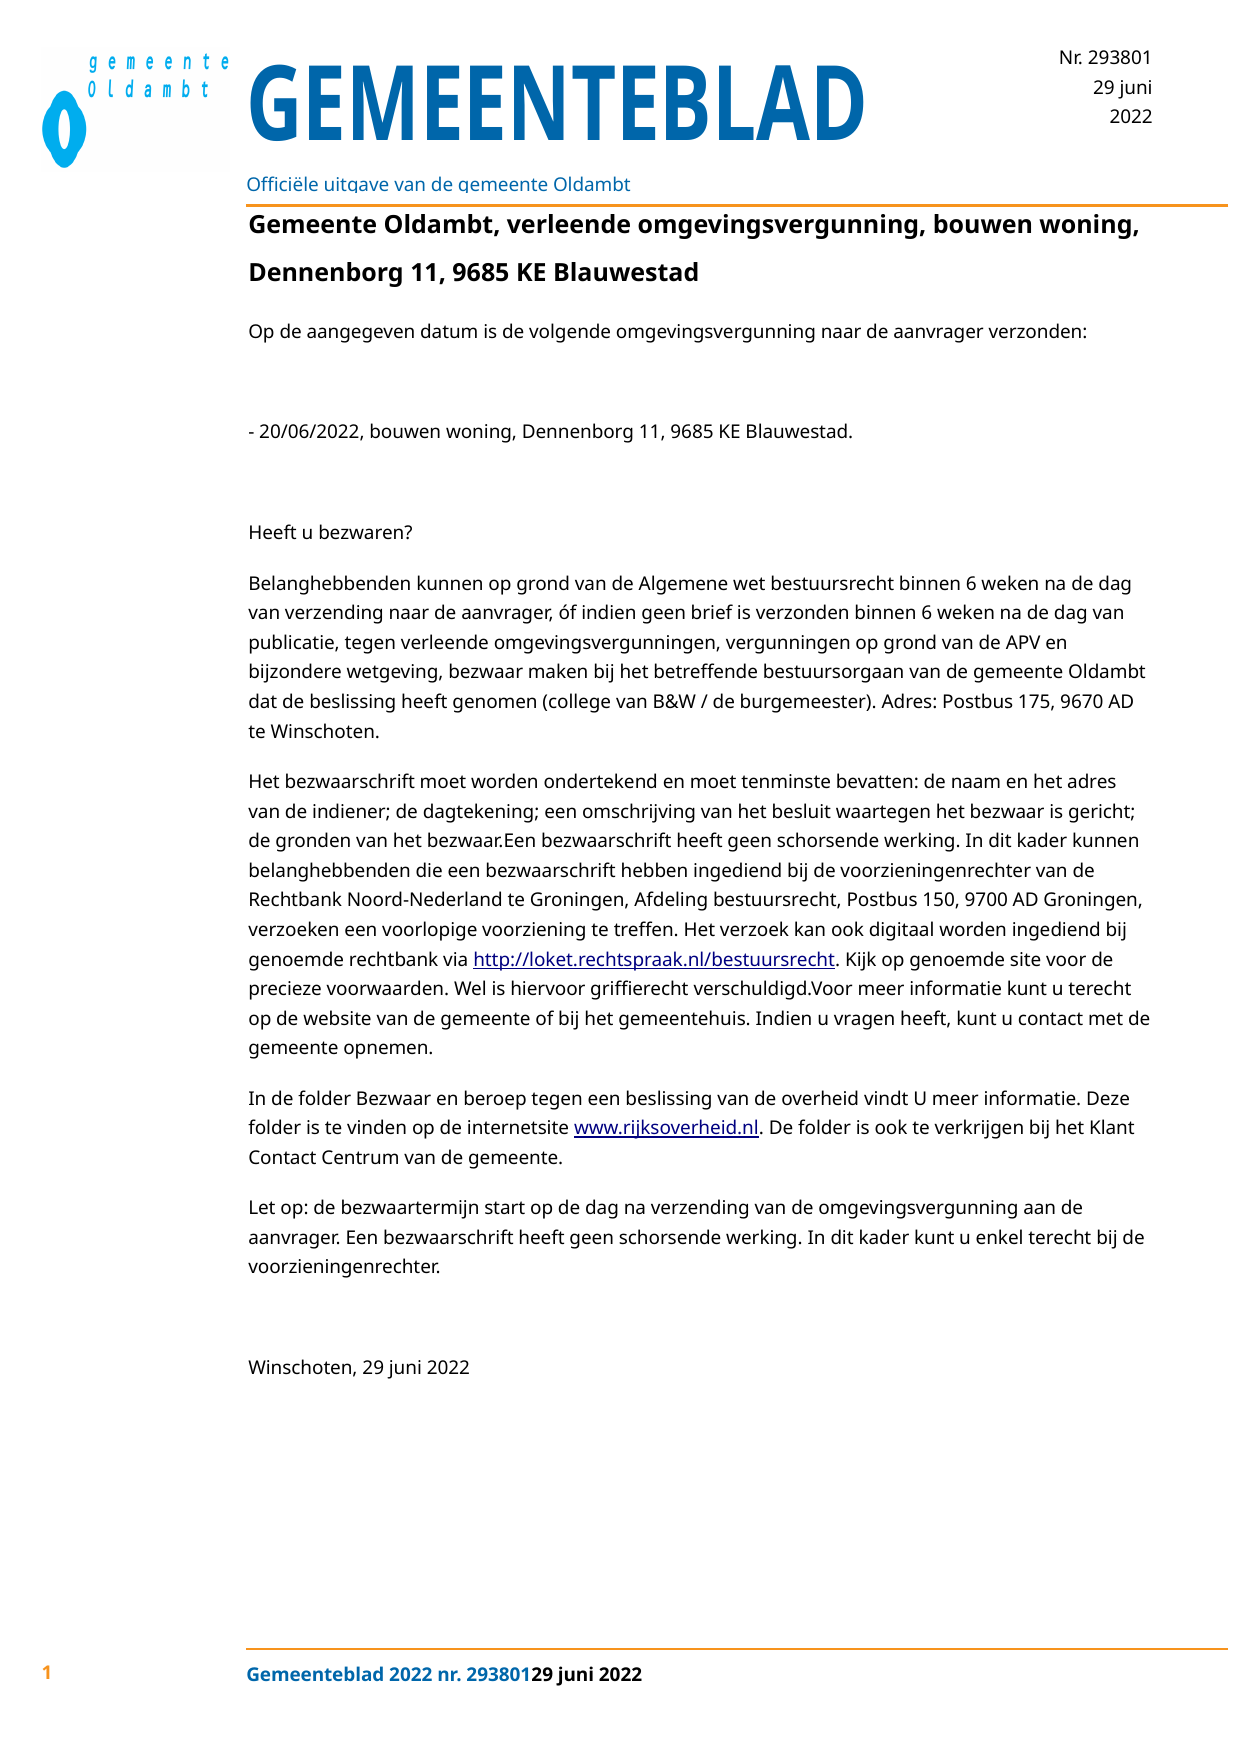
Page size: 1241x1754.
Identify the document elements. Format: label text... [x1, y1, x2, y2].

picture [41, 47, 231, 172]
text In de folder Bezwaar en beroep tegen een beslissing van de overheid vindt U meer informatie. Deze folder is te vinden op de internetsite www.rijksoverheid.nl. De folder is ook te verkrijgen bij het Klant Contact Centrum van de gemeente. [248, 1085, 1152, 1170]
text Let op: de bezwaartermijn start op de dag na verzending van de omgevingsvergunning aan de aanvrager. Een bezwaarschrift heeft geen schorsende werking. In dit kader kunt u enkel terecht bij de voorzieningenrechter. [248, 1194, 1152, 1279]
text Winschoten, 29 juni 2022 [248, 1354, 1152, 1380]
text Belanghebbenden kunnen op grond van de Algemene wet bestuursrecht binnen 6 weken na de dag van verzending naar de aanvrager, óf indien geen brief is verzonden binnen 6 weken na de dag van publicatie, tegen verleende omgevingsvergunningen, vergunningen op grond van de APV en bijzondere wetgeving, bezwaar maken bij het betreffende bestuursorgaan van de gemeente Oldambt dat de beslissing heeft genomen (college van B&W / de burgemeester). Adres: Postbus 175, 9670 AD te Winschoten. [248, 570, 1152, 744]
text - 20/06/2022, bouwen woning, Dennenborg 11, 9685 KE Blauwestad. [248, 419, 1152, 444]
text Op de aangegeven datum is de volgende omgevingsvergunning naar de aanvrager verzonden: [248, 318, 1152, 344]
text Heeft u bezwaren? [248, 519, 1152, 545]
text Gemeente Oldambt, verleende omgevingsvergunning, bouwen woning, Dennenborg 11, 9685 KE Blauwestad [248, 207, 1152, 288]
text Het bezwaarschrift moet worden ondertekend en moet tenminste bevatten: de naam en het adres van de indiener; de dagtekening; een omschrijving van het besluit waartegen het bezwaar is gericht; de gronden van het bezwaar.Een bezwaarschrift heeft geen schorsende werking. In dit kader kunnen belanghebbenden die een bezwaarschrift hebben ingediend bij de voorzieningenrechter van de Rechtbank Noord-Nederland te Groningen, Afdeling bestuursrecht, Postbus 150, 9700 AD Groningen, verzoeken een voorlopige voorziening te treffen. Het verzoek kan ook digitaal worden ingediend bij genoemde rechtbank via http://loket.rechtspraak.nl/bestuursrecht. Kijk op genoemde site voor de precieze voorwaarden. Wel is hiervoor griffierecht verschuldigd.Voor meer informatie kunt u terecht op de website van de gemeente of bij het gemeentehuis. Indien u vragen heeft, kunt u contact met de gemeente opnemen. [248, 768, 1152, 1060]
